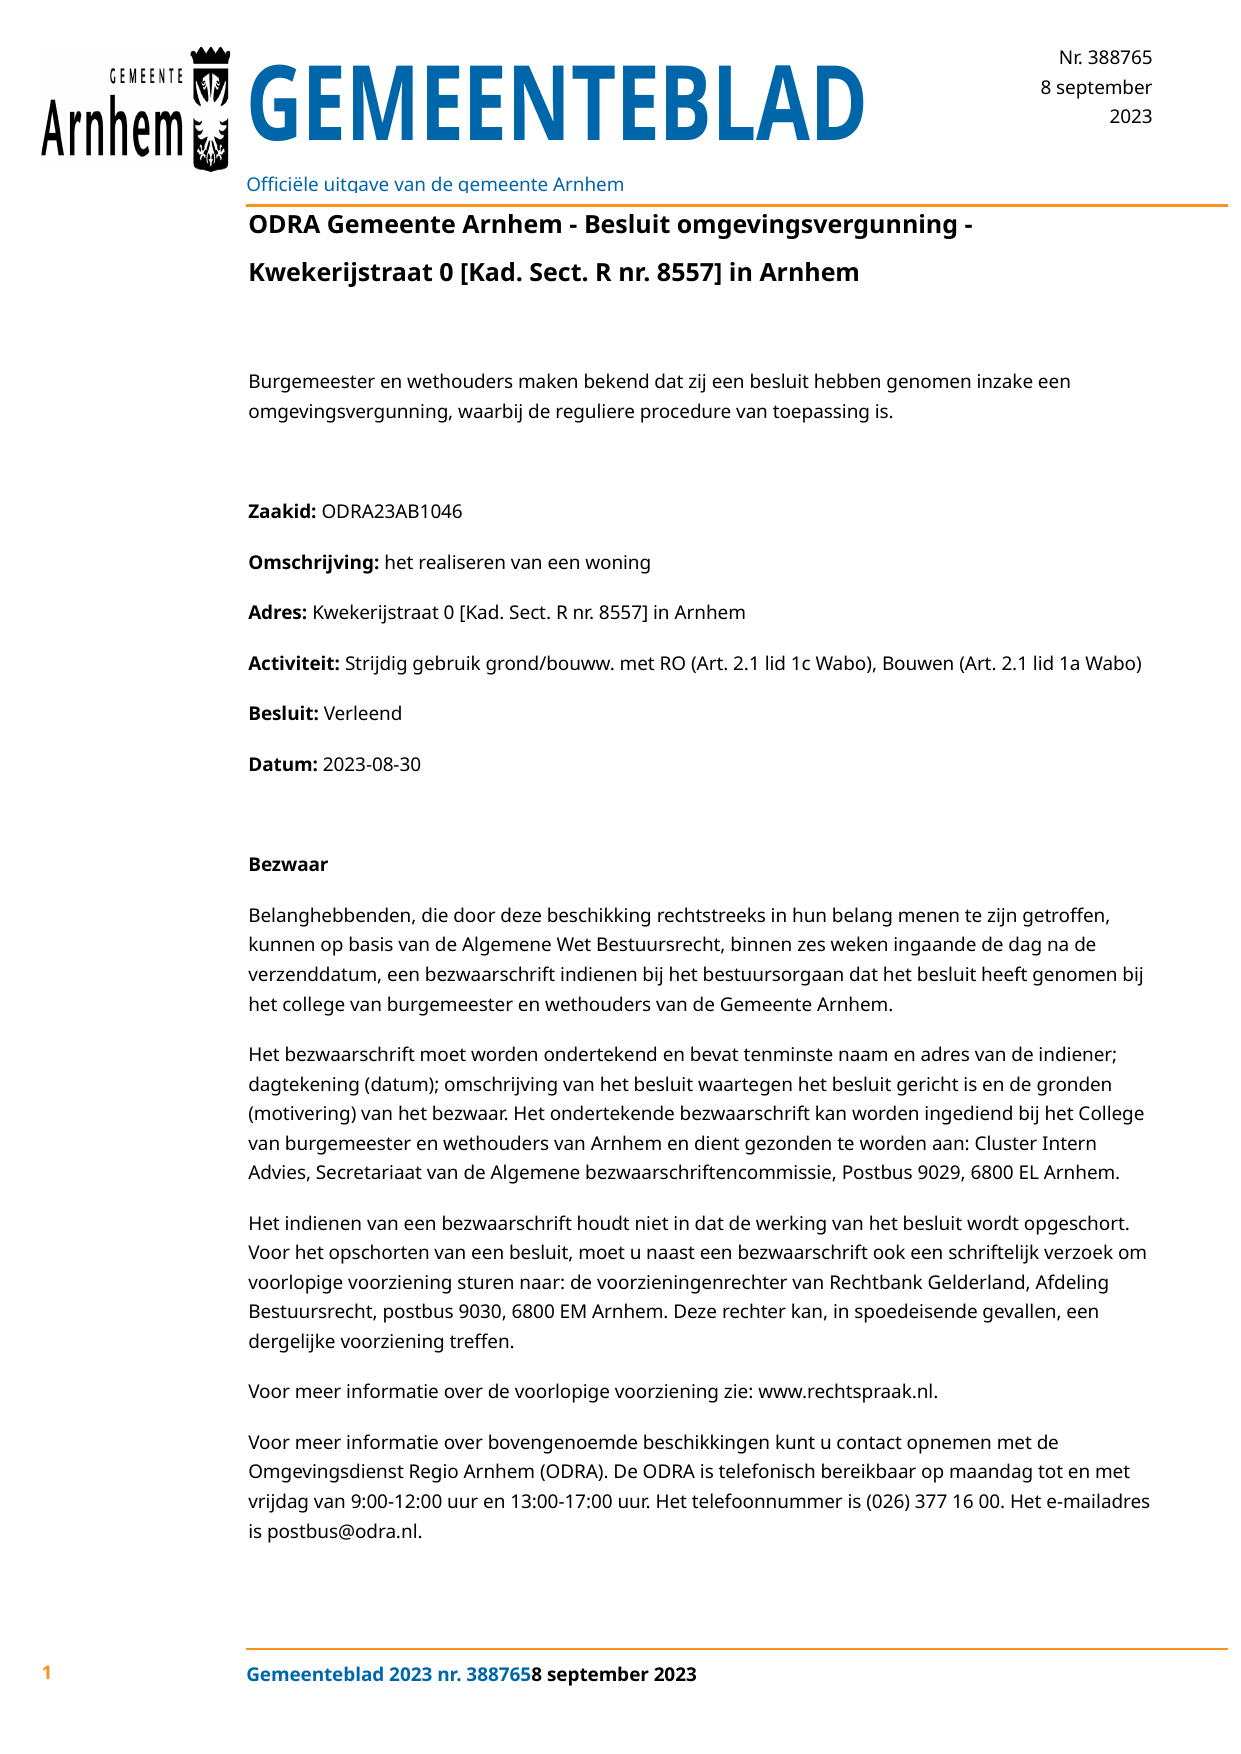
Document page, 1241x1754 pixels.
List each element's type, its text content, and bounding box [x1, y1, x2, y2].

text Besluit: Verleend [248, 700, 1152, 726]
text Adres: Kwekerijstraat 0 [Kad. Sect. R nr. 8557] in Arnhem [248, 599, 1152, 625]
text Activiteit: Strijdig gebruik grond/bouww. met RO (Art. 2.1 lid 1c Wabo), Bouwen (Art. 2.1 lid 1a Wabo) [248, 650, 1152, 676]
text Het bezwaarschrift moet worden ondertekend en bevat tenminste naam en adres van de indiener; dagtekening (datum); omschrijving van het besluit waartegen het besluit gericht is en de gronden (motivering) van het bezwaar. Het ondertekende bezwaarschrift kan worden ingediend bij het College van burgemeester en wethouders van Arnhem en dient gezonden te worden aan: Cluster Intern Advies, Secretariaat van de Algemene bezwaarschriftencommissie, Postbus 9029, 6800 EL Arnhem. [248, 1041, 1152, 1185]
text Belanghebbenden, die door deze beschikking rechtstreeks in hun belang menen te zijn getroffen, kunnen op basis van de Algemene Wet Bestuursrecht, binnen zes weken ingaande de dag na de verzenddatum, een bezwaarschrift indienen bij het bestuursorgaan dat het besluit heeft genomen bij het college van burgemeester en wethouders van de Gemeente Arnhem. [248, 902, 1152, 1017]
text Burgemeester en wethouders maken bekend dat zij een besluit hebben genomen inzake een omgevingsvergunning, waarbij de reguliere procedure van toepassing is. [248, 368, 1152, 424]
text Voor meer informatie over de voorlopige voorziening zie: www.rechtspraak.nl. [248, 1379, 1152, 1404]
text Zaakid: ODRA23AB1046 [248, 499, 1152, 524]
text Datum: 2023-08-30 [248, 751, 1152, 777]
text Het indienen van een bezwaarschrift houdt niet in dat de werking van het besluit wordt opgeschort. Voor het opschorten van een besluit, moet u naast een bezwaarschrift ook een schriftelijk verzoek om voorlopige voorziening sturen naar: de voorzieningenrechter van Rechtbank Gelderland, Afdeling Bestuursrecht, postbus 9030, 6800 EM Arnhem. Deze rechter kan, in spoedeisende gevallen, een dergelijke voorziening treffen. [248, 1210, 1152, 1354]
text ODRA Gemeente Arnhem - Besluit omgevingsvergunning - Kwekerijstraat 0 [Kad. Sect. R nr. 8557] in Arnhem [248, 207, 1152, 288]
text Bezwaar [248, 852, 1152, 877]
text Voor meer informatie over bovengenoemde beschikkingen kunt u contact opnemen met de Omgevingsdienst Regio Arnhem (ODRA). De ODRA is telefonisch bereikbaar op maandag tot en met vrijdag van 9:00-12:00 uur en 13:00-17:00 uur. Het telefoonnummer is (026) 377 16 00. Het e-mailadres is postbus@odra.nl. [248, 1429, 1152, 1544]
text Omschrijving: het realiseren van een woning [248, 549, 1152, 575]
picture [41, 47, 231, 172]
